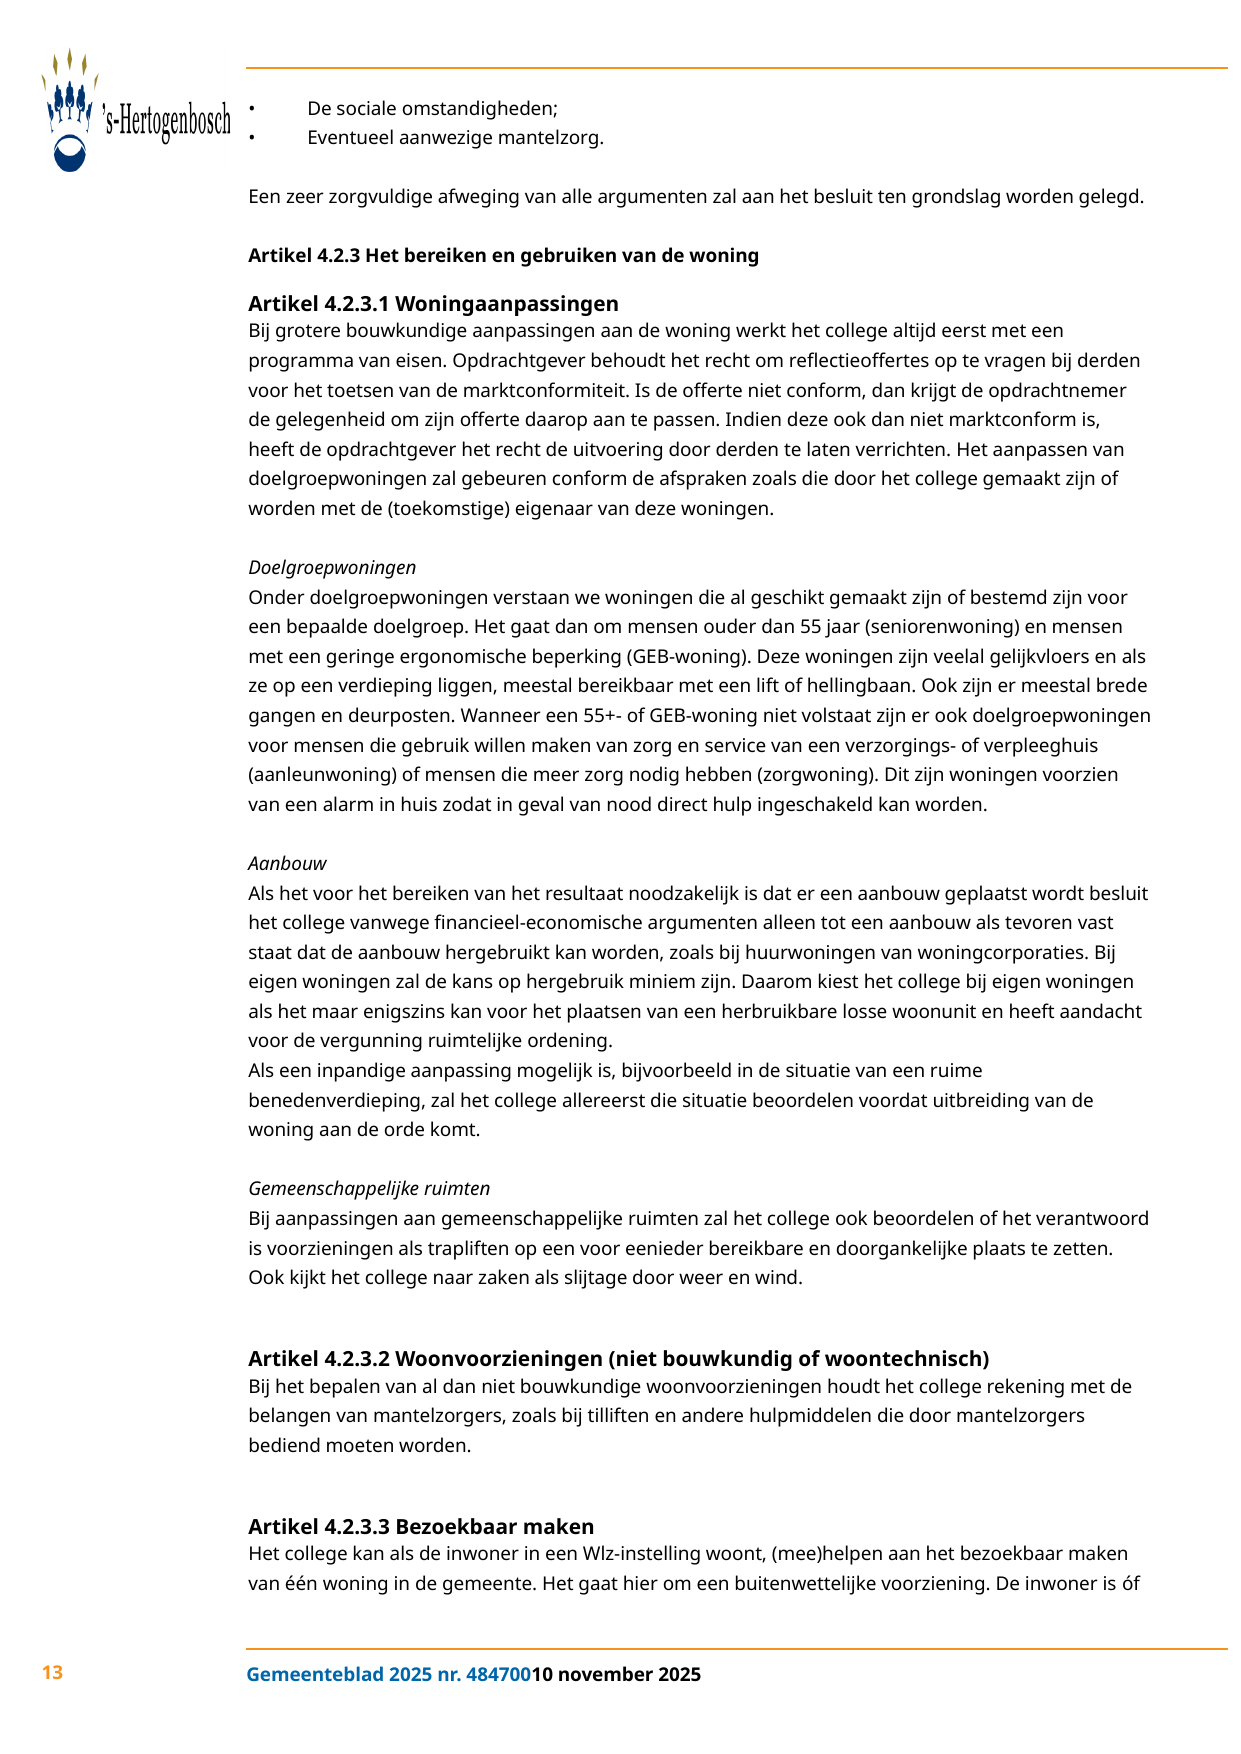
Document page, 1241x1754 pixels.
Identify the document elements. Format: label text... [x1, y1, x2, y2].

text Doelgroepwoningen [248, 554, 1152, 580]
picture [41, 47, 231, 172]
text Het college kan als de inwoner in een Wlz-instelling woont, (mee)helpen aan het bezoekbaar maken van één woning in de gemeente. Het gaat hier om een buitenwettelijke voorziening. De inwoner is óf [248, 1540, 1152, 1596]
text Als het voor het bereiken van het resultaat noodzakelijk is dat er een aanbouw geplaatst wordt besluit het college vanwege financieel-economische argumenten alleen tot een aanbouw als tevoren vast staat dat de aanbouw hergebruikt kan worden, zoals bij huurwoningen van woningcorporaties. Bij eigen woningen zal de kans op hergebruik miniem zijn. Daarom kiest het college bij eigen woningen als het maar enigszins kan voor het plaatsen van een herbruikbare losse woonunit en heeft aandacht voor de vergunning ruimtelijke ordening. [248, 880, 1152, 1053]
list De sociale omstandigheden; [248, 95, 1152, 121]
text Bij het bepalen van al dan niet bouwkundige woonvoorzieningen houdt het college rekening met de belangen van mantelzorgers, zoals bij tilliften en andere hulpmiddelen die door mantelzorgers bediend moeten worden. [248, 1373, 1152, 1458]
text Gemeenschappelijke ruimten [248, 1176, 1152, 1201]
text Artikel 4.2.3 Het bereiken en gebruiken van de woning [248, 243, 1152, 268]
text Bij aanpassingen aan gemeenschappelijke ruimten zal het college ook beoordelen of het verantwoord is voorzieningen als trapliften op een voor eenieder bereikbare en doorgankelijke plaats te zetten. Ook kijkt het college naar zaken als slijtage door weer en wind. [248, 1205, 1152, 1290]
text Bij grotere bouwkundige aanpassingen aan de woning werkt het college altijd eerst met een programma van eisen. Opdrachtgever behoudt het recht om reflectieoffertes op te vragen bij derden voor het toetsen van de marktconformiteit. Is de offerte niet conform, dan krijgt de opdrachtnemer de gelegenheid om zijn offerte daarop aan te passen. Indien deze ook dan niet marktconform is, heeft de opdrachtgever het recht de uitvoering door derden te laten verrichten. Het aanpassen van doelgroepwoningen zal gebeuren conform de afspraken zoals die door het college gemaakt zijn of worden met de (toekomstige) eigenaar van deze woningen. [248, 318, 1152, 521]
text Artikel 4.2.3.3 Bezoekbaar maken [248, 1512, 1152, 1540]
text Artikel 4.2.3.2 Woonvoorzieningen (niet bouwkundig of woontechnisch) [248, 1344, 1152, 1373]
text Aanbouw [248, 850, 1152, 876]
list Eventueel aanwezige mantelzorg. [248, 124, 1152, 150]
text Als een inpandige aanpassing mogelijk is, bijvoorbeeld in de situatie van een ruime benedenverdieping, zal het college allereerst die situatie beoordelen voordat uitbreiding van de woning aan de orde komt. [248, 1057, 1152, 1142]
text Artikel 4.2.3.1 Woningaanpassingen [248, 289, 1152, 318]
text Een zeer zorgvuldige afweging van alle argumenten zal aan het besluit ten grondslag worden gelegd. [248, 183, 1152, 209]
text Onder doelgroepwoningen verstaan we woningen die al geschikt gemaakt zijn of bestemd zijn voor een bepaalde doelgroep. Het gaat dan om mensen ouder dan 55 jaar (seniorenwoning) en mensen met een geringe ergonomische beperking (GEB-woning). Deze woningen zijn veelal gelijkvloers en als ze op een verdieping liggen, meestal bereikbaar met een lift of hellingbaan. Ook zijn er meestal brede gangen en deurposten. Wanneer een 55+- of GEB-woning niet volstaat zijn er ook doelgroepwoningen voor mensen die gebruik willen maken van zorg en service van een verzorgings- of verpleeghuis (aanleunwoning) of mensen die meer zorg nodig hebben (zorgwoning). Dit zijn woningen voorzien van een alarm in huis zodat in geval van nood direct hulp ingeschakeld kan worden. [248, 584, 1152, 817]
